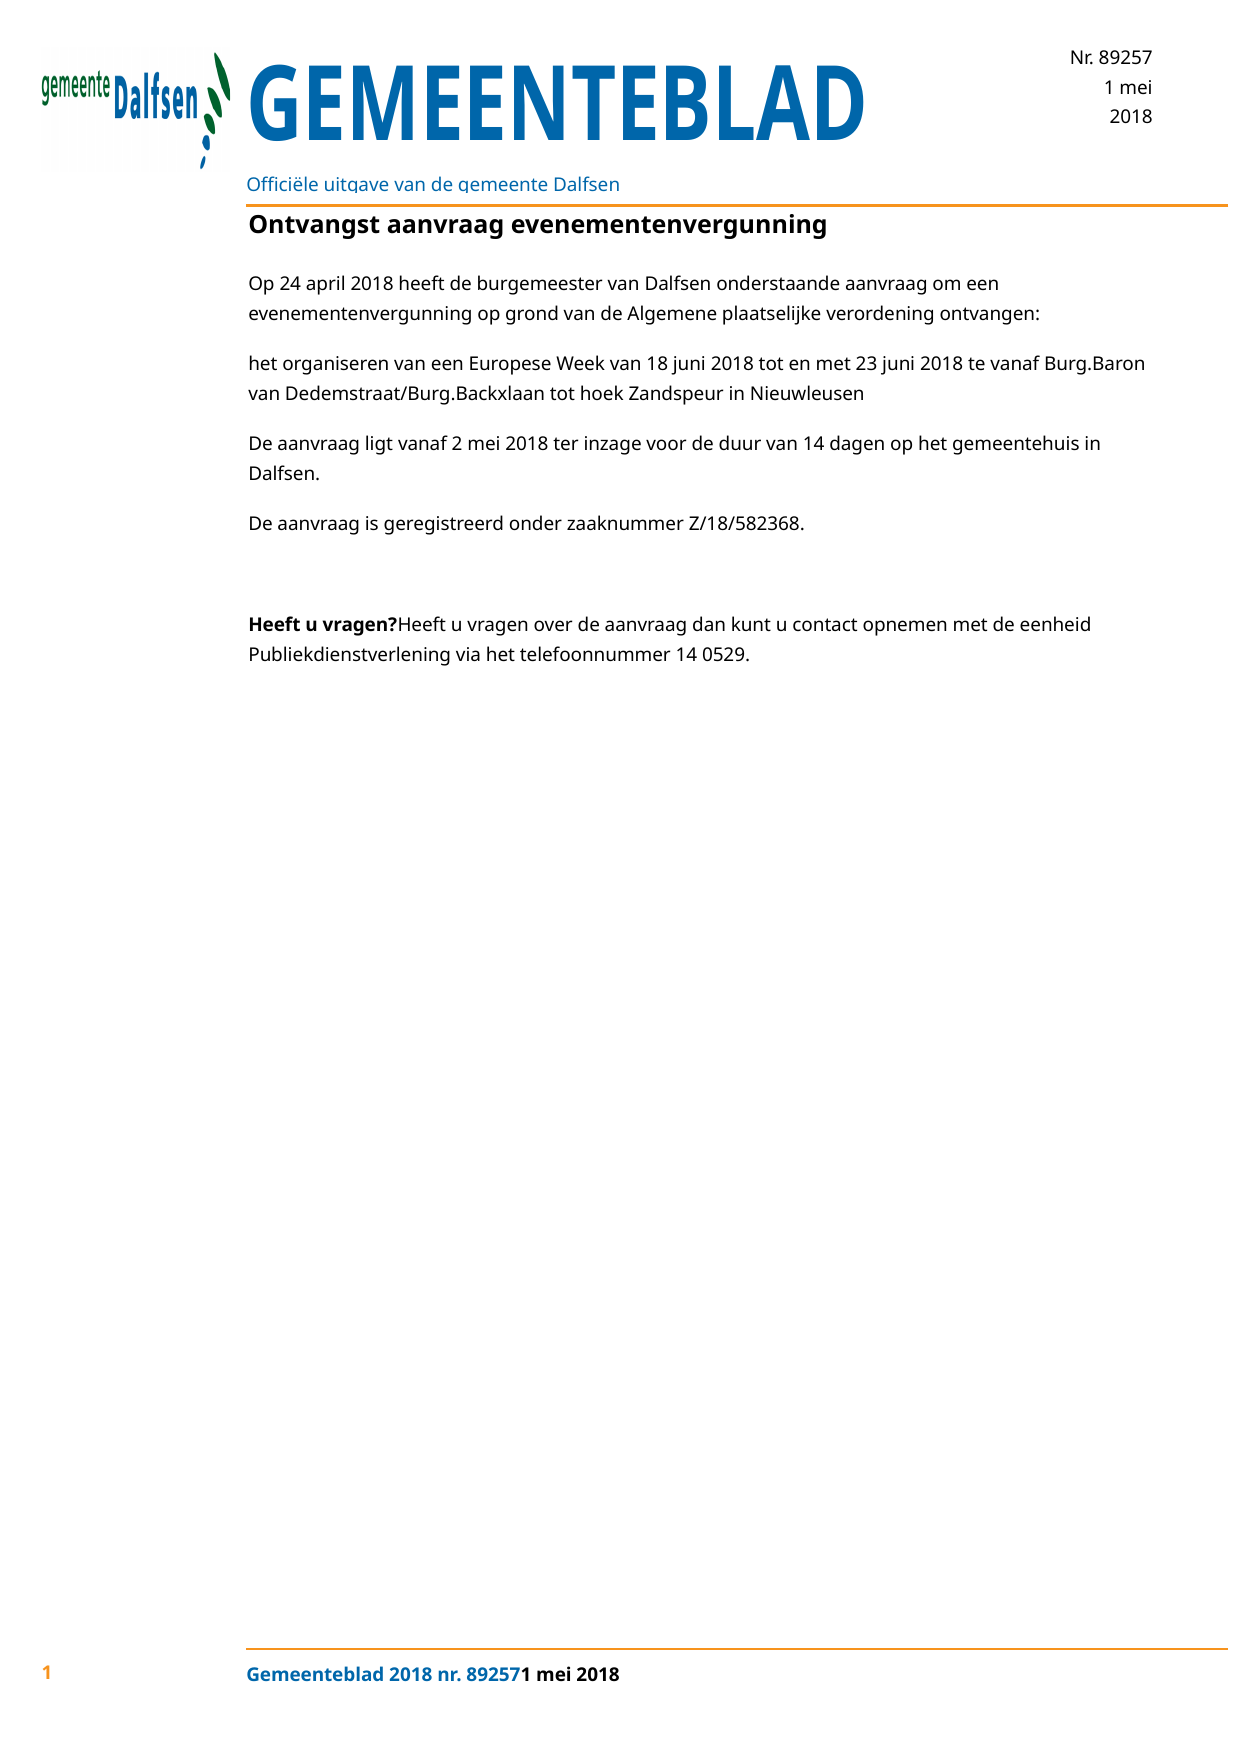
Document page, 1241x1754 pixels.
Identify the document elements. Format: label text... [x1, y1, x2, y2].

picture [41, 47, 231, 172]
text Heeft u vragen?Heeft u vragen over de aanvraag dan kunt u contact opnemen met de eenheid Publiekdienstverlening via het telefoonnummer 14 0529. [248, 611, 1152, 666]
text Op 24 april 2018 heeft de burgemeester van Dalfsen onderstaande aanvraag om een evenementenvergunning op grond van de Algemene plaatselijke verordening ontvangen: [248, 270, 1152, 326]
text Ontvangst aanvraag evenementenvergunning [248, 207, 1152, 241]
text het organiseren van een Europese Week van 18 juni 2018 tot en met 23 juni 2018 te vanaf Burg.Baron van Dedemstraat/Burg.Backxlaan tot hoek Zandspeur in Nieuwleusen [248, 350, 1152, 406]
text De aanvraag is geregistreerd onder zaaknummer Z/18/582368. [248, 510, 1152, 536]
text De aanvraag ligt vanaf 2 mei 2018 ter inzage voor de duur van 14 dagen op het gemeentehuis in Dalfsen. [248, 430, 1152, 486]
